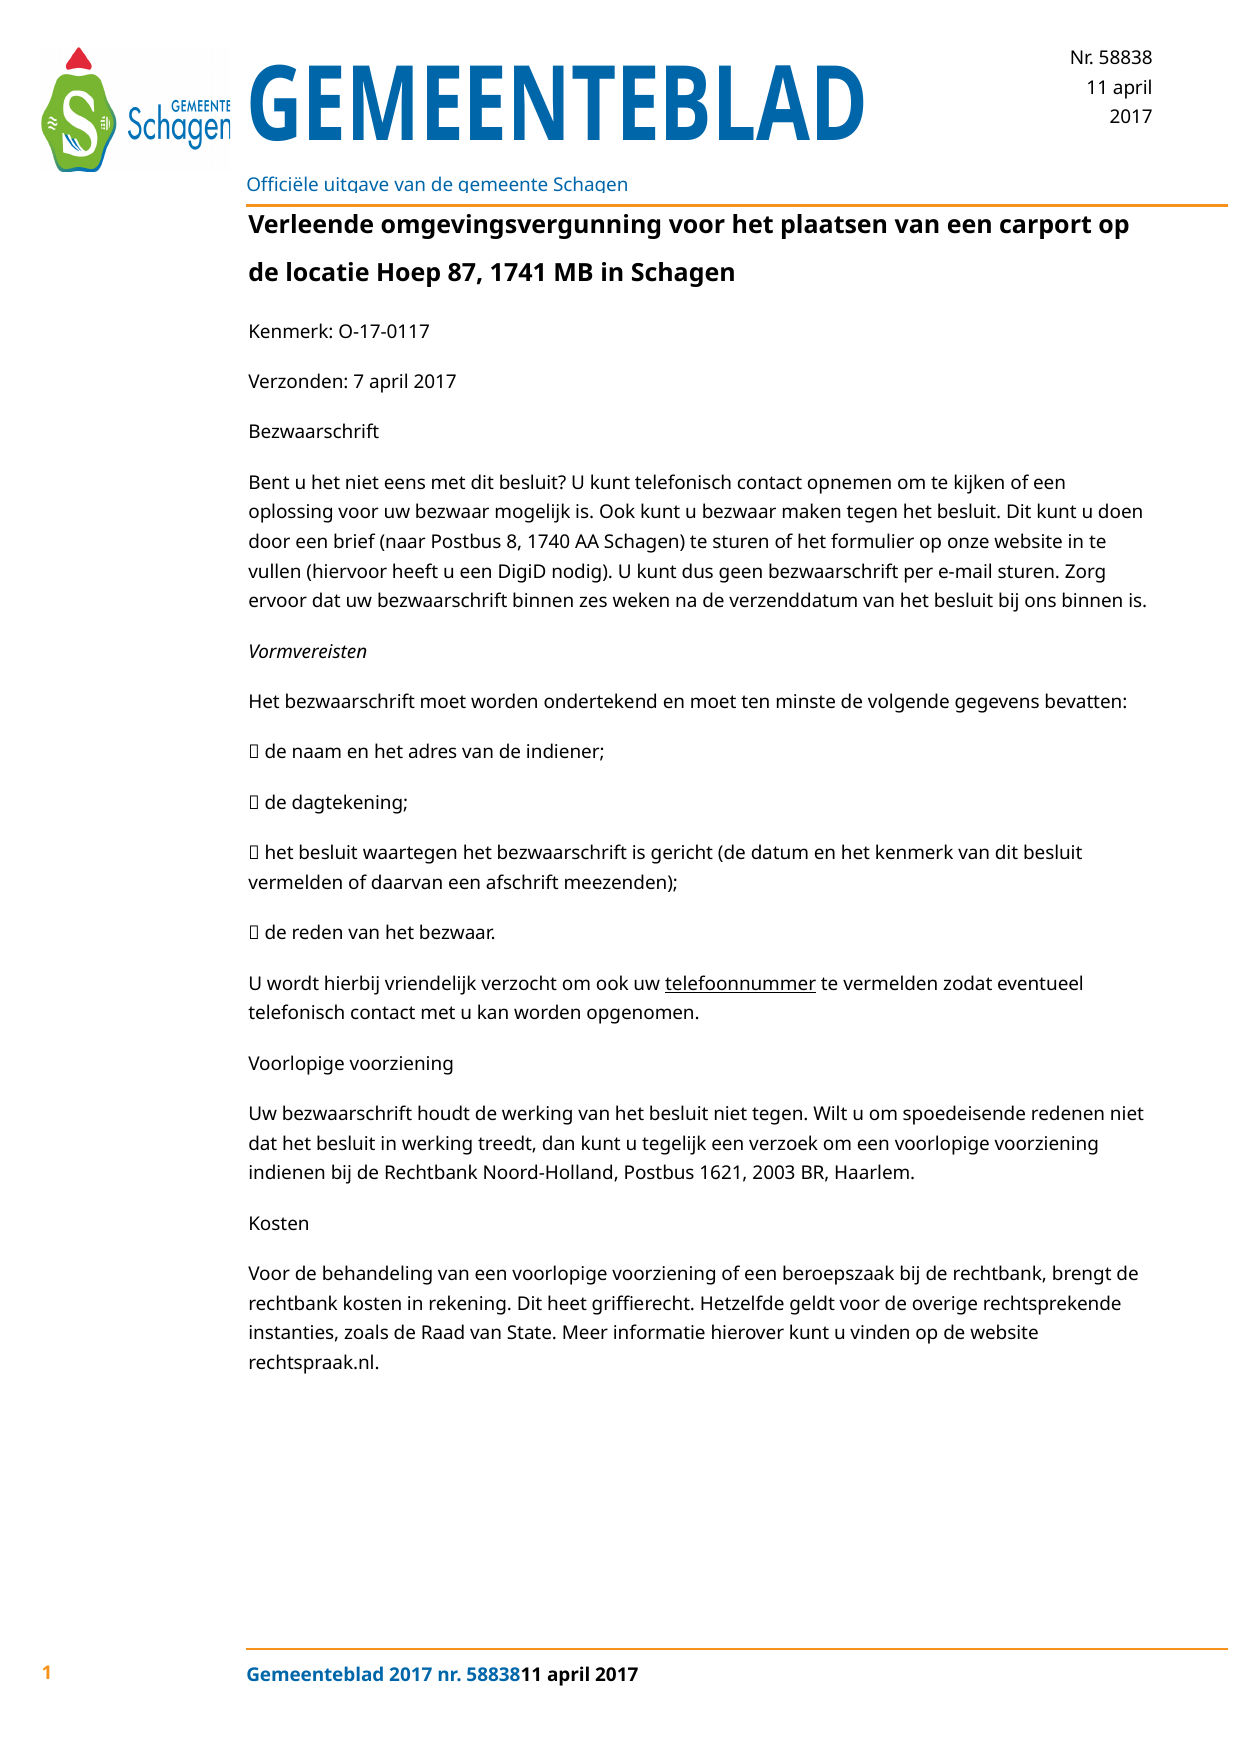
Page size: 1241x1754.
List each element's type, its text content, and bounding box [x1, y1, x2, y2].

text Verzonden: 7 april 2017 [248, 368, 1152, 394]
text U wordt hierbij vriendelijk verzocht om ook uw telefoonnummer te vermelden zodat eventueel telefonisch contact met u kan worden opgenomen. [248, 970, 1152, 1025]
text Kenmerk: O-17-0117 [248, 318, 1152, 344]
text  het besluit waartegen het bezwaarschrift is gericht (de datum en het kenmerk van dit besluit vermelden of daarvan een afschrift meezenden); [248, 839, 1152, 895]
text Uw bezwaarschrift houdt de werking van het besluit niet tegen. Wilt u om spoedeisende redenen niet dat het besluit in werking treedt, dan kunt u tegelijk een verzoek om een voorlopige voorziening indienen bij de Rechtbank Noord-Holland, Postbus 1621, 2003 BR, Haarlem. [248, 1100, 1152, 1185]
text Vormvereisten [248, 638, 1152, 664]
text  de naam en het adres van de indiener; [248, 739, 1152, 764]
text Verleende omgevingsvergunning voor het plaatsen van een carport op de locatie Hoep 87, 1741 MB in Schagen [248, 207, 1152, 288]
text Bezwaarschrift [248, 419, 1152, 444]
picture [41, 47, 231, 172]
text Het bezwaarschrift moet worden ondertekend en moet ten minste de volgende gegevens bevatten: [248, 688, 1152, 714]
text Bent u het niet eens met dit besluit? U kunt telefonisch contact opnemen om te kijken of een oplossing voor uw bezwaar mogelijk is. Ook kunt u bezwaar maken tegen het besluit. Dit kunt u doen door een brief (naar Postbus 8, 1740 AA Schagen) te sturen of het formulier op onze website in te vullen (hiervoor heeft u een DigiD nodig). U kunt dus geen bezwaarschrift per e-mail sturen. Zorg ervoor dat uw bezwaarschrift binnen zes weken na de verzenddatum van het besluit bij ons binnen is. [248, 469, 1152, 613]
text Voorlopige voorziening [248, 1050, 1152, 1076]
text  de reden van het bezwaar. [248, 919, 1152, 945]
text Kosten [248, 1210, 1152, 1236]
text Voor de behandeling van een voorlopige voorziening of een beroepszaak bij de rechtbank, brengt de rechtbank kosten in rekening. Dit heet griffierecht. Hetzelfde geldt voor de overige rechtsprekende instanties, zoals de Raad van State. Meer informatie hierover kunt u vinden op de website rechtspraak.nl. [248, 1260, 1152, 1375]
text  de dagtekening; [248, 789, 1152, 815]
